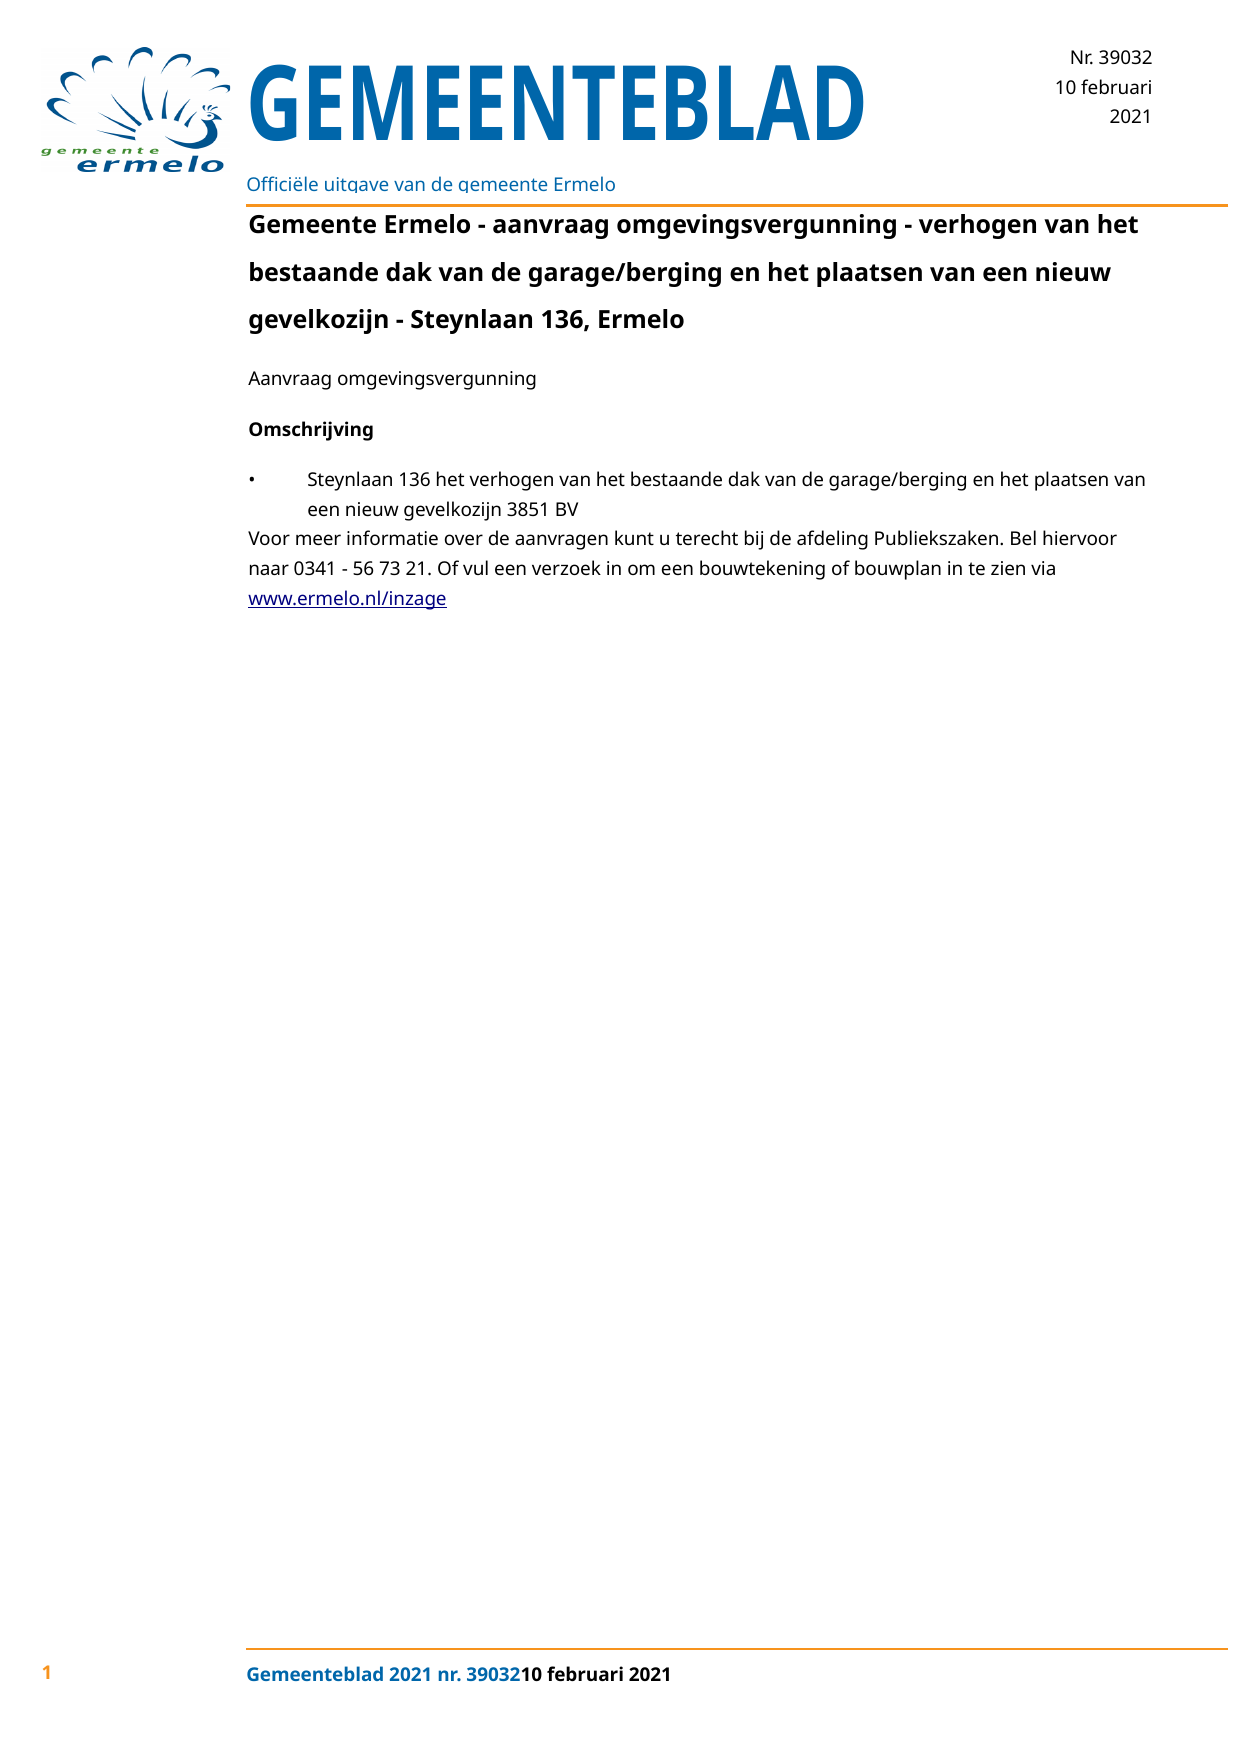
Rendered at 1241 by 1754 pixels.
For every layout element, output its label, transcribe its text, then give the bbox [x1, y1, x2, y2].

text Omschrijving [248, 416, 1152, 442]
text Aanvraag omgevingsvergunning [248, 366, 1152, 391]
picture [41, 47, 231, 172]
text Gemeente Ermelo - aanvraag omgevingsvergunning - verhogen van het bestaande dak van de garage/berging en het plaatsen van een nieuw gevelkozijn - Steynlaan 136, Ermelo [248, 207, 1152, 336]
list Steynlaan 136 het verhogen van het bestaande dak van de garage/berging en het plaatsen van een nieuw gevelkozijn 3851 BV [248, 466, 1152, 522]
text Voor meer informatie over de aanvragen kunt u terecht bij de afdeling Publiekszaken. Bel hiervoor naar 0341 - 56 73 21. Of vul een verzoek in om een bouwtekening of bouwplan in te zien via www.ermelo.nl/inzage [248, 526, 1152, 610]
